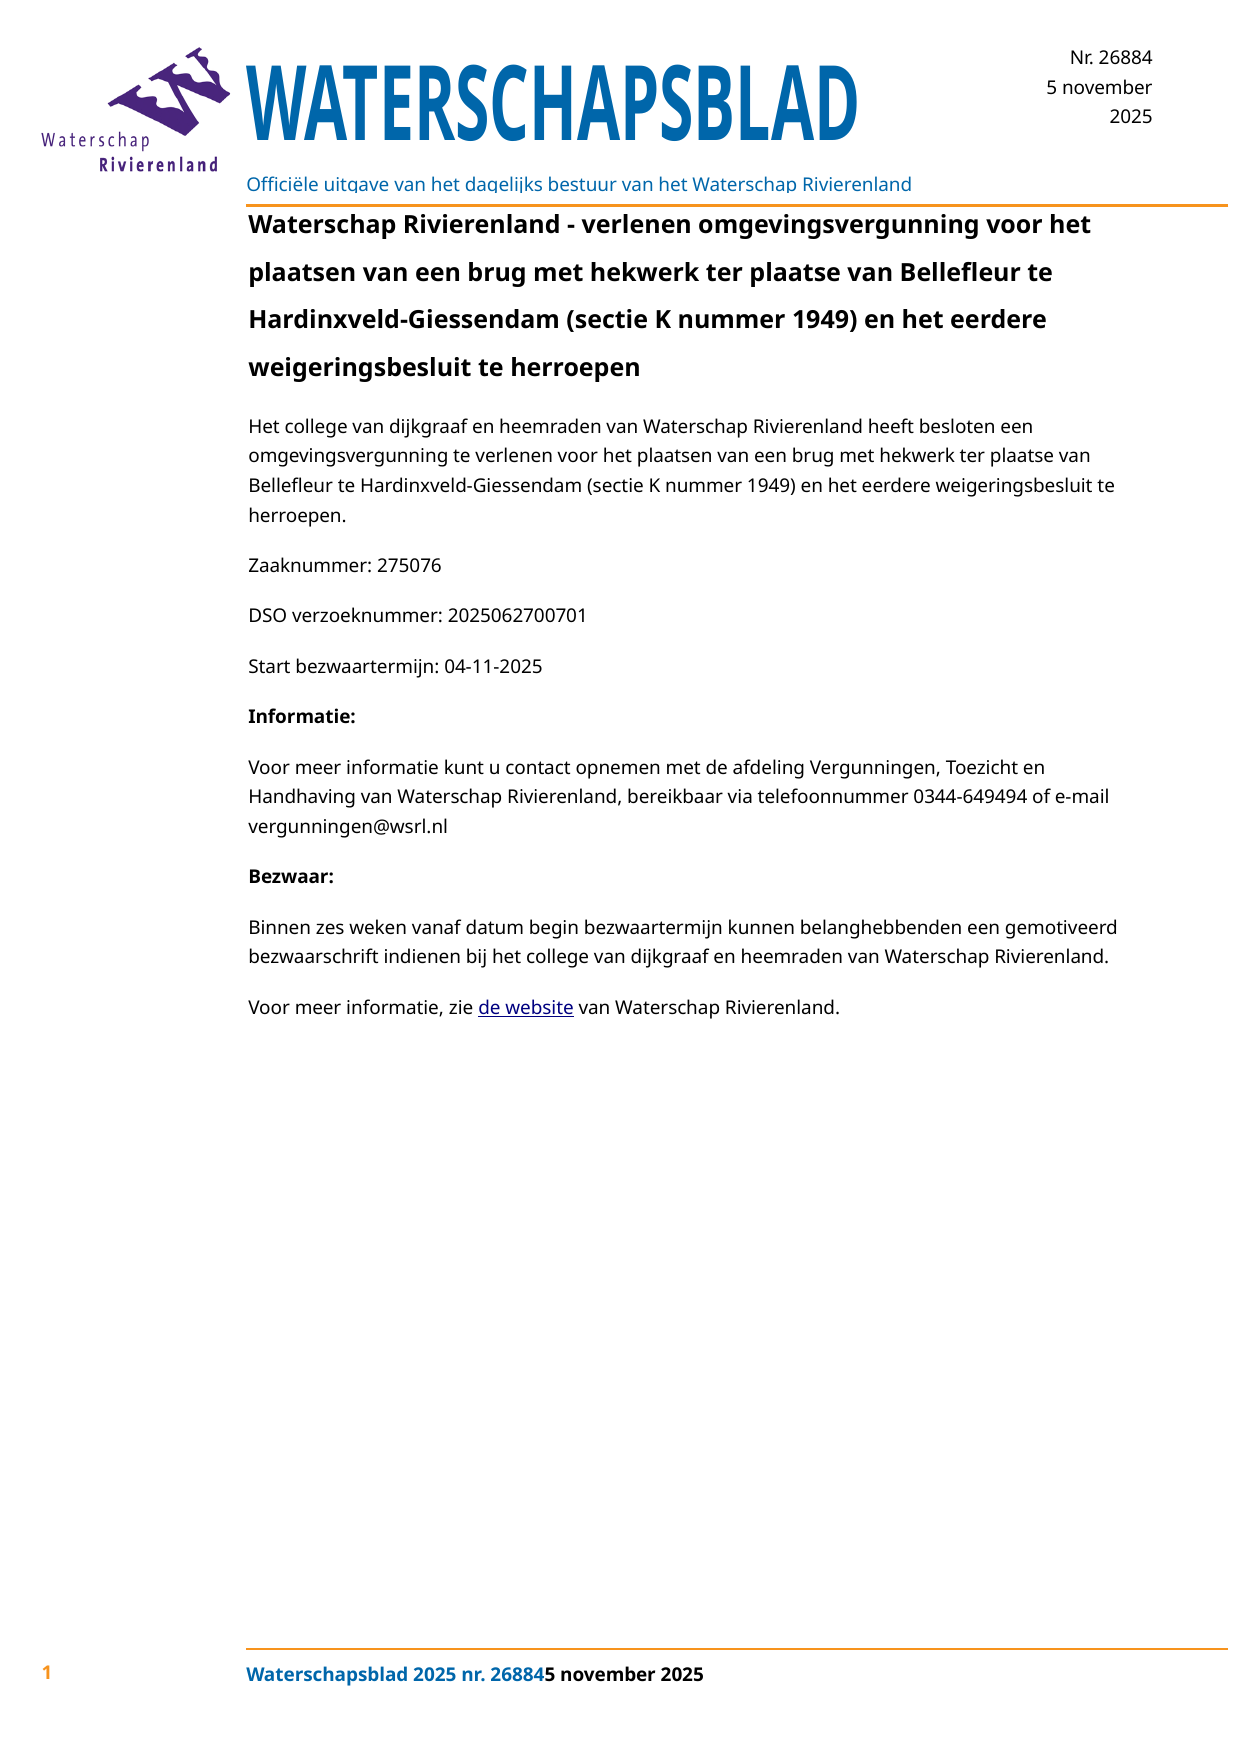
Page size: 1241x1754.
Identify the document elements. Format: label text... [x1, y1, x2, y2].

text Voor meer informatie kunt u contact opnemen met de afdeling Vergunningen, Toezicht en Handhaving van Waterschap Rivierenland, bereikbaar via telefoonnummer 0344-649494 of e-mail vergunningen@wsrl.nl [248, 754, 1152, 839]
text DSO verzoeknummer: 2025062700701 [248, 603, 1152, 628]
text Bezwaar: [248, 863, 1152, 889]
text Zaaknummer: 275076 [248, 552, 1152, 578]
text Binnen zes weken vanaf datum begin bezwaartermijn kunnen belanghebbenden een gemotiveerd bezwaarschrift indienen bij het college van dijkgraaf en heemraden van Waterschap Rivierenland. [248, 914, 1152, 969]
text Waterschap Rivierenland - verlenen omgevingsvergunning voor het plaatsen van een brug met hekwerk ter plaatse van Bellefleur te Hardinxveld-Giessendam (sectie K nummer 1949) en het eerdere weigeringsbesluit te herroepen [248, 207, 1152, 384]
text Informatie: [248, 703, 1152, 729]
text Het college van dijkgraaf en heemraden van Waterschap Rivierenland heeft besloten een omgevingsvergunning te verlenen voor het plaatsen van een brug met hekwerk ter plaatse van Bellefleur te Hardinxveld-Giessendam (sectie K nummer 1949) en het eerdere weigeringsbesluit te herroepen. [248, 413, 1152, 528]
picture [41, 47, 231, 172]
text Start bezwaartermijn: 04-11-2025 [248, 653, 1152, 679]
text Voor meer informatie, zie de website van Waterschap Rivierenland. [248, 994, 1152, 1020]
